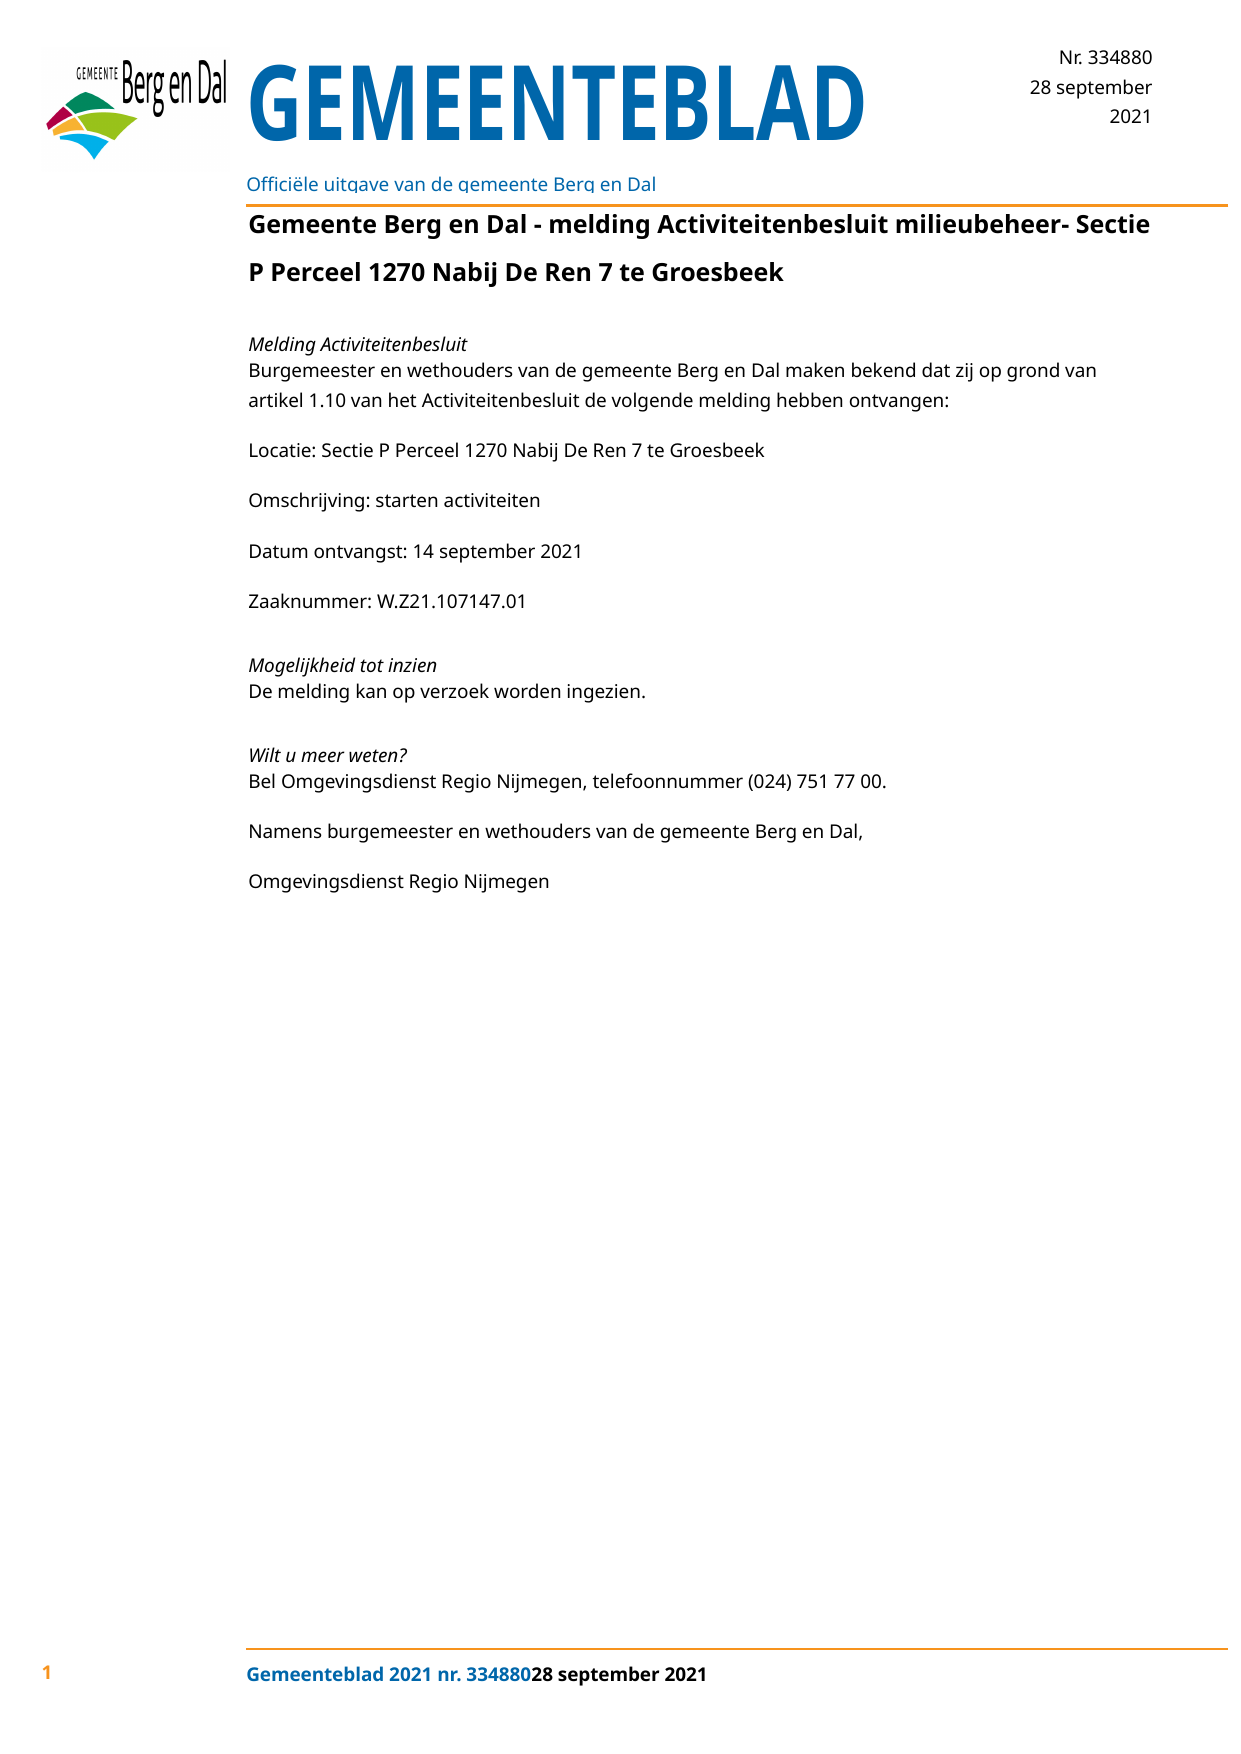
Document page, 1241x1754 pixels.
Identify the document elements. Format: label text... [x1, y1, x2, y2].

text Melding Activiteitenbesluit [248, 331, 1152, 357]
text Bel Omgevingsdienst Regio Nijmegen, telefoonnummer (024) 751 77 00. [248, 768, 1152, 793]
text Gemeente Berg en Dal - melding Activiteitenbesluit milieubeheer- Sectie P Perceel 1270 Nabij De Ren 7 te Groesbeek [248, 207, 1152, 288]
text Omgevingsdienst Regio Nijmegen [248, 869, 1152, 894]
text Mogelijkheid tot inzien [248, 652, 1152, 678]
text Omschrijving: starten activiteiten [248, 488, 1152, 513]
text Datum ontvangst: 14 september 2021 [248, 538, 1152, 564]
text Namens burgemeester en wethouders van de gemeente Berg en Dal, [248, 818, 1152, 844]
text Zaaknummer: W.Z21.107147.01 [248, 588, 1152, 614]
text Burgemeester en wethouders van de gemeente Berg en Dal maken bekend dat zij op grond van artikel 1.10 van het Activiteitenbesluit de volgende melding hebben ontvangen: [248, 357, 1152, 412]
text Locatie: Sectie P Perceel 1270 Nabij De Ren 7 te Groesbeek [248, 437, 1152, 463]
text De melding kan op verzoek worden ingezien. [248, 678, 1152, 704]
picture [41, 47, 231, 172]
text Wilt u meer weten? [248, 742, 1152, 768]
